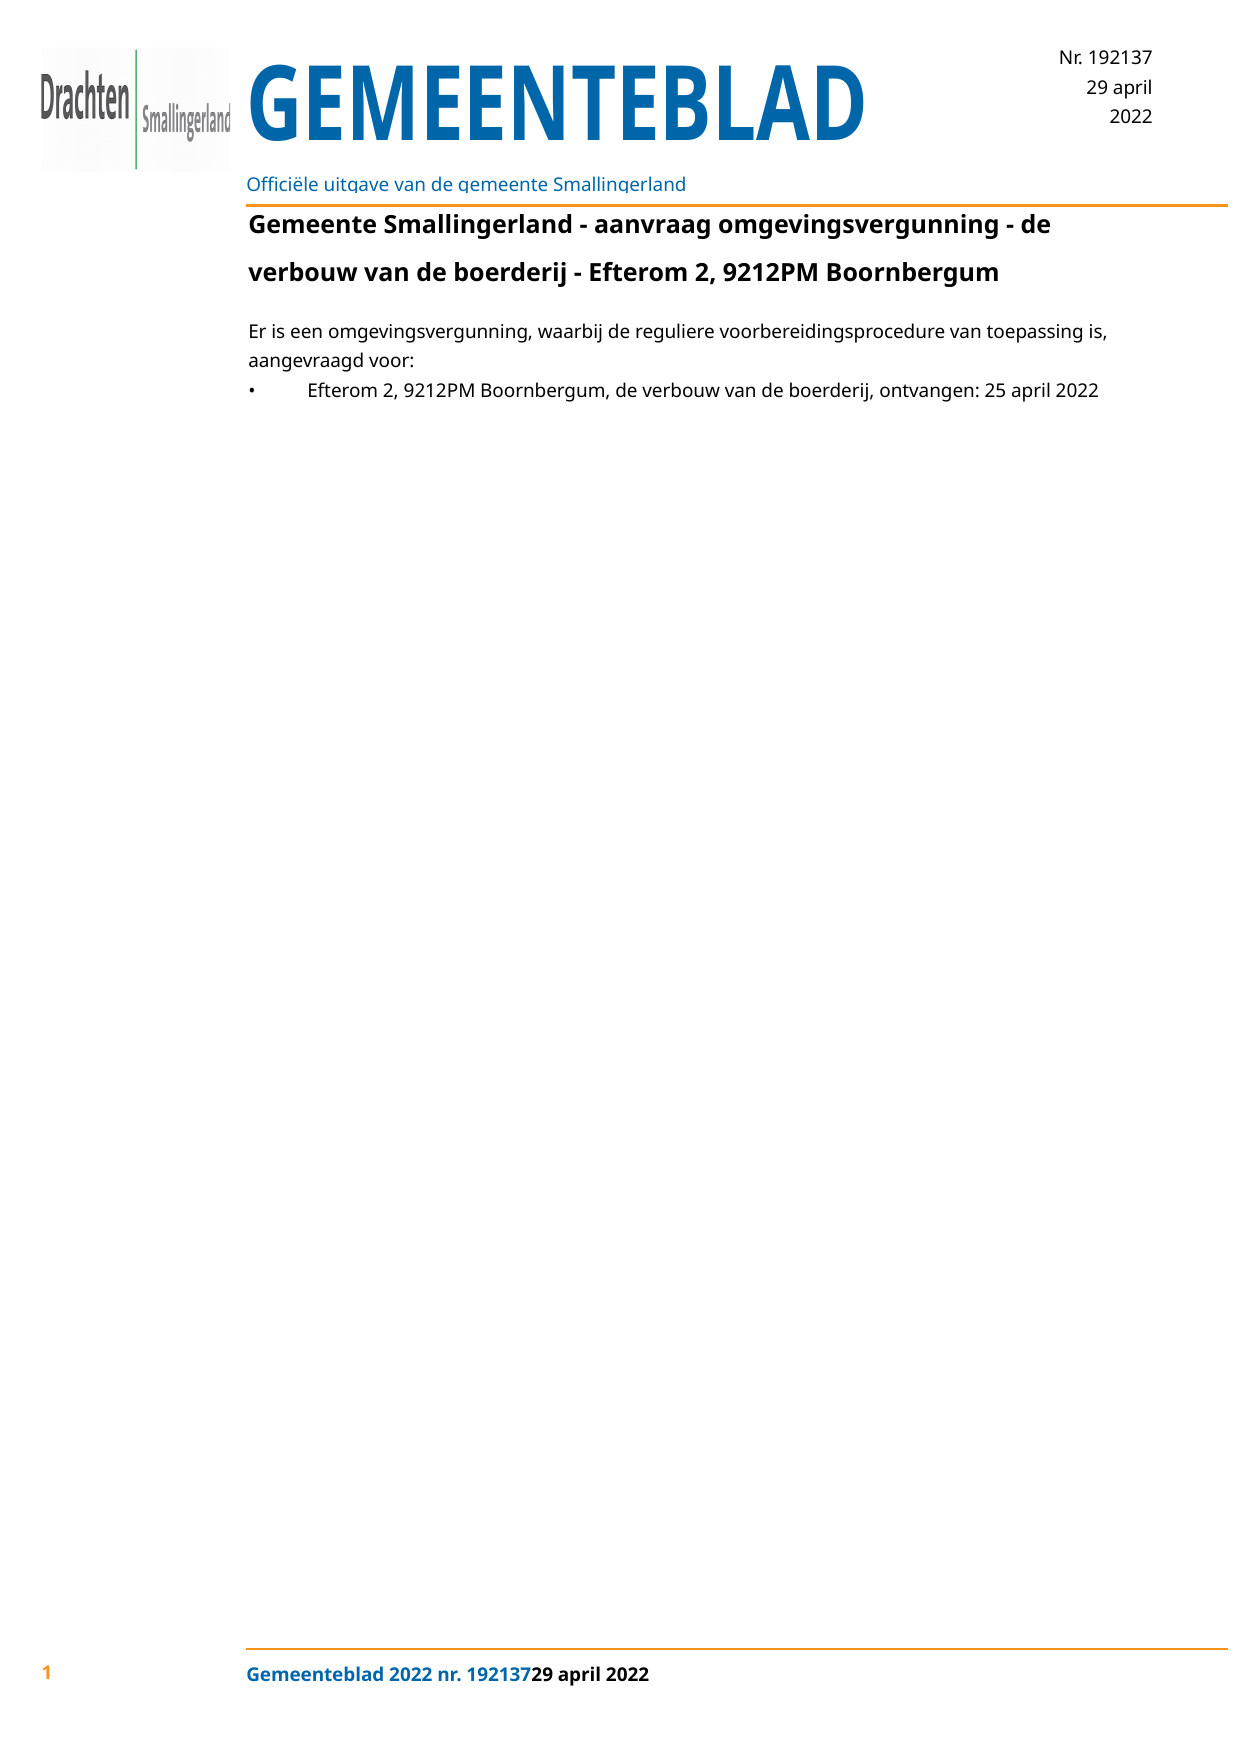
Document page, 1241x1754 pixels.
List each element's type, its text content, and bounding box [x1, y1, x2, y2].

text Gemeente Smallingerland - aanvraag omgevingsvergunning - de verbouw van de boerderij - Efterom 2, 9212PM Boornbergum [248, 207, 1152, 288]
text Er is een omgevingsvergunning, waarbij de reguliere voorbereidingsprocedure van toepassing is, aangevraagd voor: [248, 318, 1152, 373]
list Efterom 2, 9212PM Boornbergum, de verbouw van de boerderij, ontvangen: 25 april 2022 [248, 377, 1152, 403]
picture [41, 47, 231, 172]
